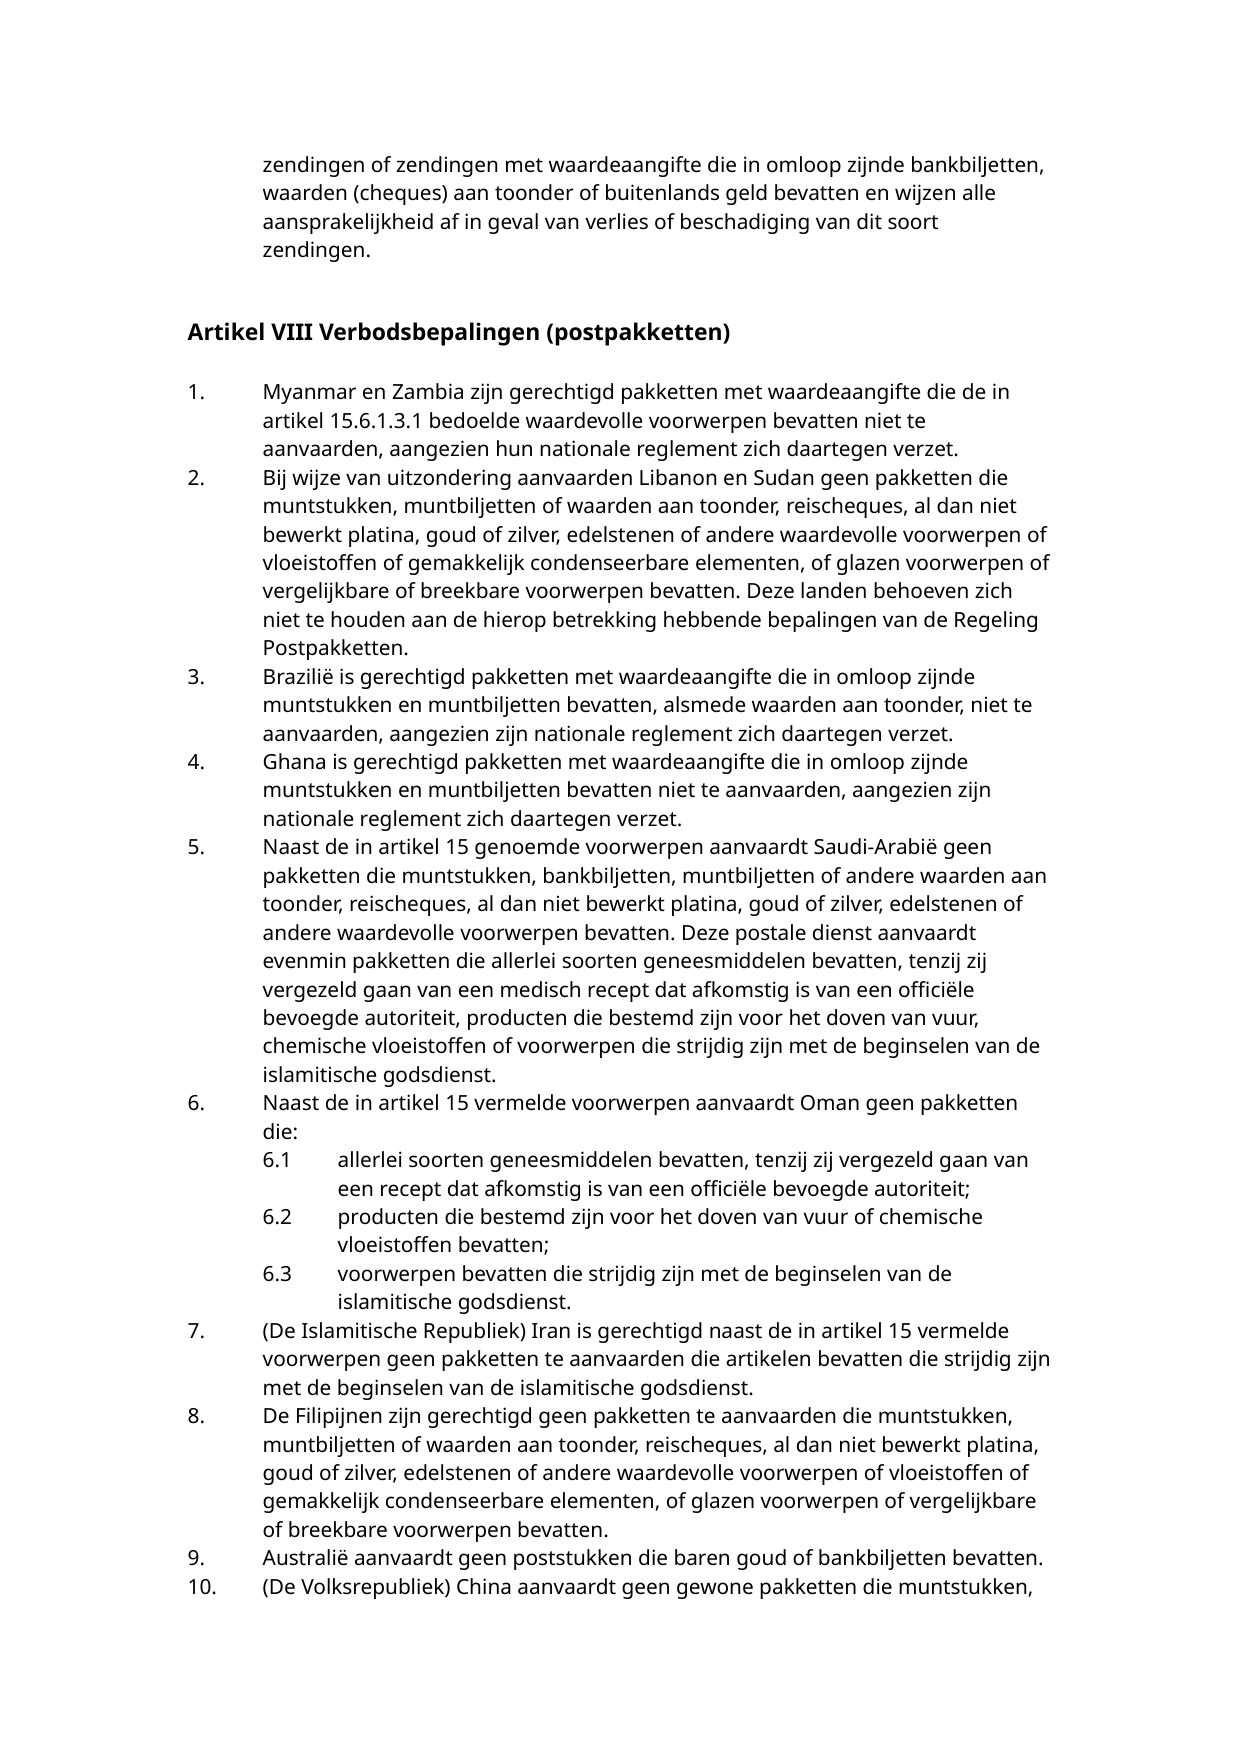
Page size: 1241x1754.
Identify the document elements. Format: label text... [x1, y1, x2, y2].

list voorwerpen bevatten die strijdig zijn met de beginselen van de islamitische godsdienst. [262, 1259, 1053, 1316]
list (De Islamitische Republiek) Iran is gerechtigd naast de in artikel 15 vermelde voorwerpen geen pakketten te aanvaarden die artikelen bevatten die strijdig zijn met de beginselen van de islamitische godsdienst. [187, 1316, 1053, 1401]
list Australië aanvaardt geen poststukken die baren goud of bankbiljetten bevatten. [187, 1543, 1053, 1572]
list allerlei soorten geneesmiddelen bevatten, tenzij zij vergezeld gaan van een recept dat afkomstig is van een officiële bevoegde autoriteit; [262, 1145, 1053, 1202]
list zendingen of zendingen met waardeaangifte die in omloop zijnde bankbiljetten, waarden (cheques) aan toonder of buitenlands geld bevatten en wijzen alle aansprakelijkheid af in geval van verlies of beschadiging van dit soort zendingen. [187, 150, 1053, 264]
list Ghana is gerechtigd pakketten met waardeaangifte die in omloop zijnde muntstukken en muntbiljetten bevatten niet te aanvaarden, aangezien zijn nationale reglement zich daartegen verzet. [187, 747, 1053, 832]
list Bij wijze van uitzondering aanvaarden Libanon en Sudan geen pakketten die muntstukken, muntbiljetten of waarden aan toonder, reischeques, al dan niet bewerkt platina, goud of zilver, edelstenen of andere waardevolle voorwerpen of vloeistoffen of gemakkelijk condenseerbare elementen, of glazen voorwerpen of vergelijkbare of breekbare voorwerpen bevatten. Deze landen behoeven zich niet te houden aan de hierop betrekking hebbende bepalingen van de Regeling Postpakketten. [187, 463, 1053, 662]
list producten die bestemd zijn voor het doven van vuur of chemische vloeistoffen bevatten; [262, 1202, 1053, 1259]
subtitle Artikel VIII Verbodsbepalingen (postpakketten) [187, 316, 1053, 347]
list Naast de in artikel 15 genoemde voorwerpen aanvaardt Saudi-Arabië geen pakketten die muntstukken, bankbiljetten, muntbiljetten of andere waarden aan toonder, reischeques, al dan niet bewerkt platina, goud of zilver, edelstenen of andere waardevolle voorwerpen bevatten. Deze postale dienst aanvaardt evenmin pakketten die allerlei soorten geneesmiddelen bevatten, tenzij zij vergezeld gaan van een medisch recept dat afkomstig is van een officiële bevoegde autoriteit, producten die bestemd zijn voor het doven van vuur, chemische vloeistoffen of voorwerpen die strijdig zijn met de beginselen van de islamitische godsdienst. [187, 832, 1053, 1088]
list De Filipijnen zijn gerechtigd geen pakketten te aanvaarden die muntstukken, muntbiljetten of waarden aan toonder, reischeques, al dan niet bewerkt platina, goud of zilver, edelstenen of andere waardevolle voorwerpen of vloeistoffen of gemakkelijk condenseerbare elementen, of glazen voorwerpen of vergelijkbare of breekbare voorwerpen bevatten. [187, 1401, 1053, 1543]
list (De Volksrepubliek) China aanvaardt geen gewone pakketten die muntstukken, [187, 1572, 1053, 1600]
list Brazilië is gerechtigd pakketten met waardeaangifte die in omloop zijnde muntstukken en muntbiljetten bevatten, alsmede waarden aan toonder, niet te aanvaarden, aangezien zijn nationale reglement zich daartegen verzet. [187, 662, 1053, 747]
list Naast de in artikel 15 vermelde voorwerpen aanvaardt Oman geen pakketten die: [187, 1088, 1053, 1145]
list Myanmar en Zambia zijn gerechtigd pakketten met waardeaangifte die de in artikel 15.6.1.3.1 bedoelde waardevolle voorwerpen bevatten niet te aanvaarden, aangezien hun nationale reglement zich daartegen verzet. [187, 377, 1053, 463]
